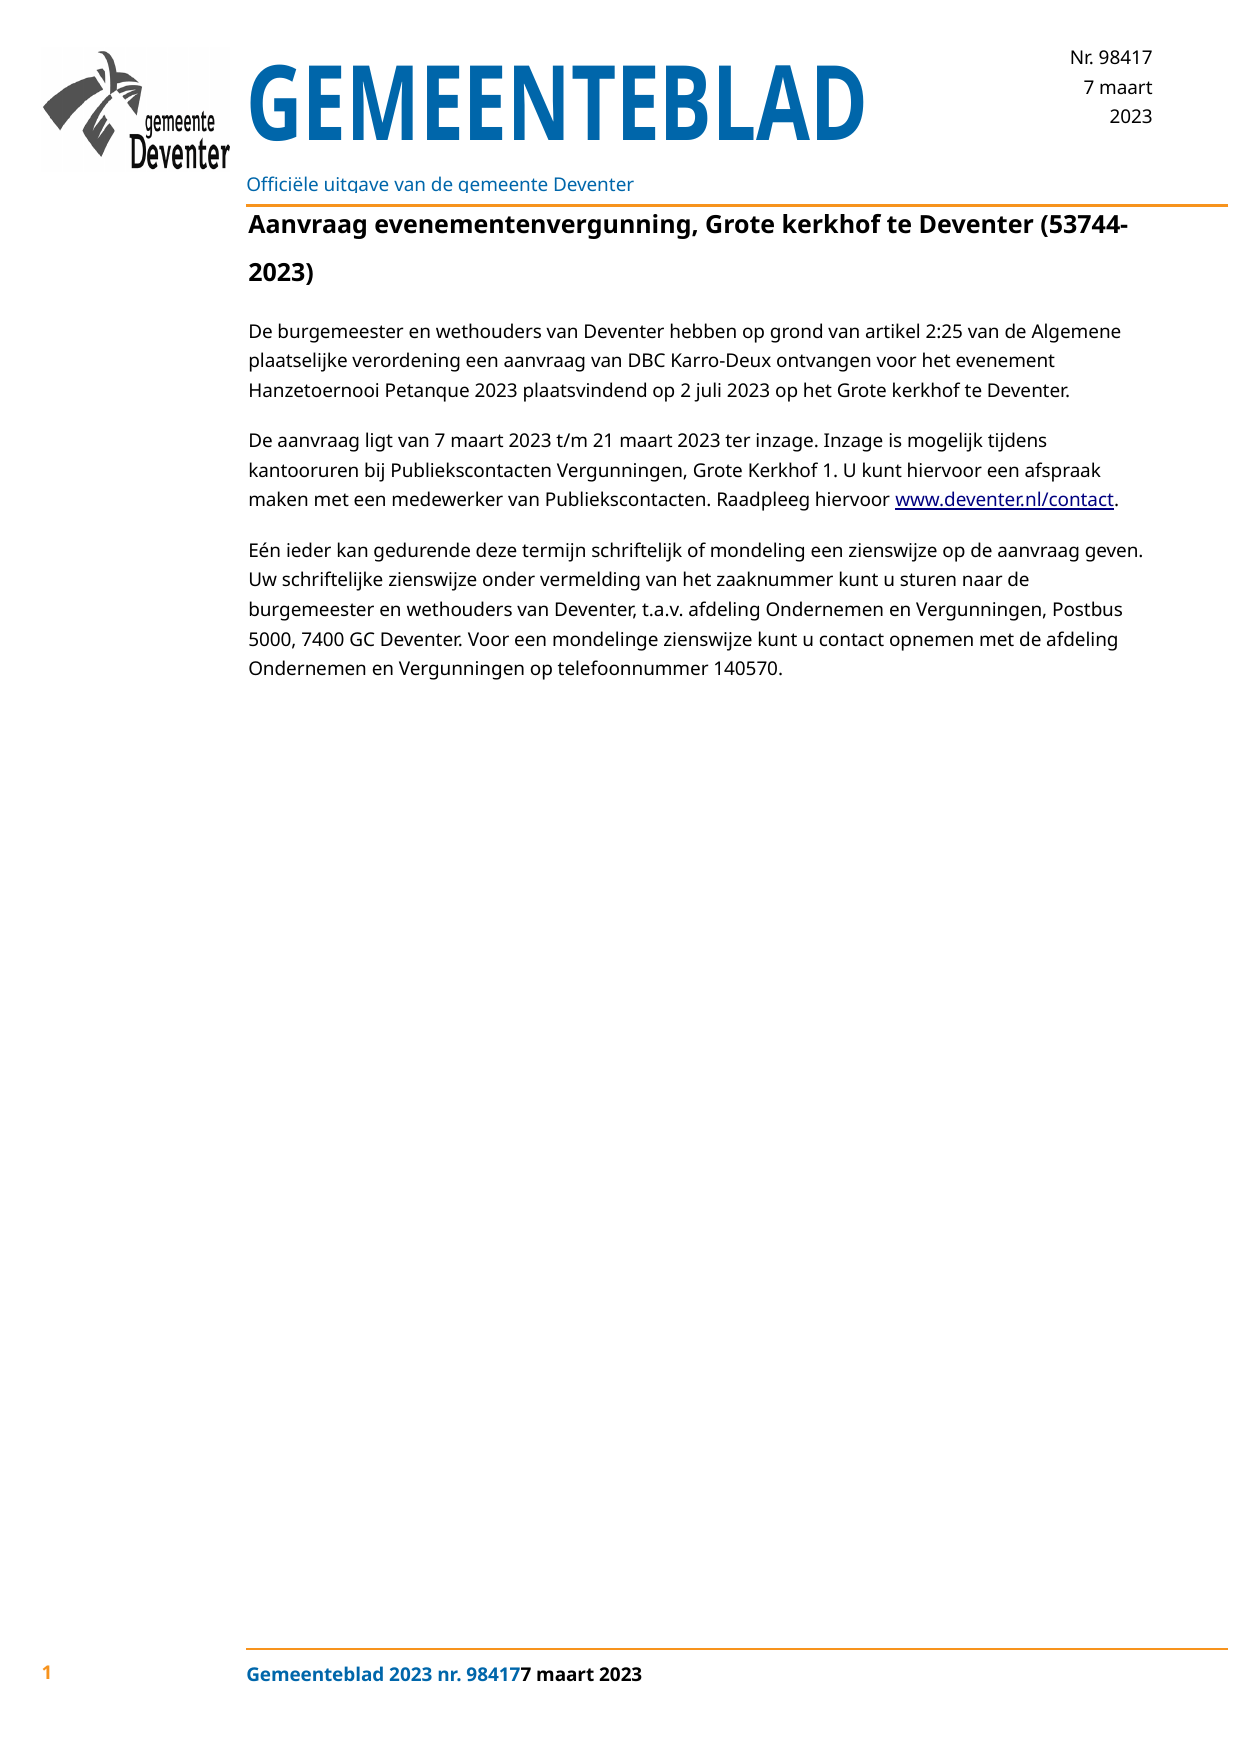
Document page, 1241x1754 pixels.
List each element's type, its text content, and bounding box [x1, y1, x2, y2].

picture [41, 47, 231, 172]
text De burgemeester en wethouders van Deventer hebben op grond van artikel 2:25 van de Algemene plaatselijke verordening een aanvraag van DBC Karro-Deux ontvangen voor het evenement Hanzetoernooi Petanque 2023 plaatsvindend op 2 juli 2023 op het Grote kerkhof te Deventer. [248, 318, 1152, 403]
text Aanvraag evenementenvergunning, Grote kerkhof te Deventer (53744-2023) [248, 207, 1152, 288]
text De aanvraag ligt van 7 maart 2023 t/m 21 maart 2023 ter inzage. Inzage is mogelijk tijdens kantooruren bij Publiekscontacten Vergunningen, Grote Kerkhof 1. U kunt hiervoor een afspraak maken met een medewerker van Publiekscontacten. Raadpleeg hiervoor www.deventer.nl/contact. [248, 427, 1152, 512]
text Eén ieder kan gedurende deze termijn schriftelijk of mondeling een zienswijze op de aanvraag geven. Uw schriftelijke zienswijze onder vermelding van het zaaknummer kunt u sturen naar de burgemeester en wethouders van Deventer, t.a.v. afdeling Ondernemen en Vergunningen, Postbus 5000, 7400 GC Deventer. Voor een mondelinge zienswijze kunt u contact opnemen met de afdeling Ondernemen en Vergunningen op telefoonnummer 140570. [248, 537, 1152, 681]
